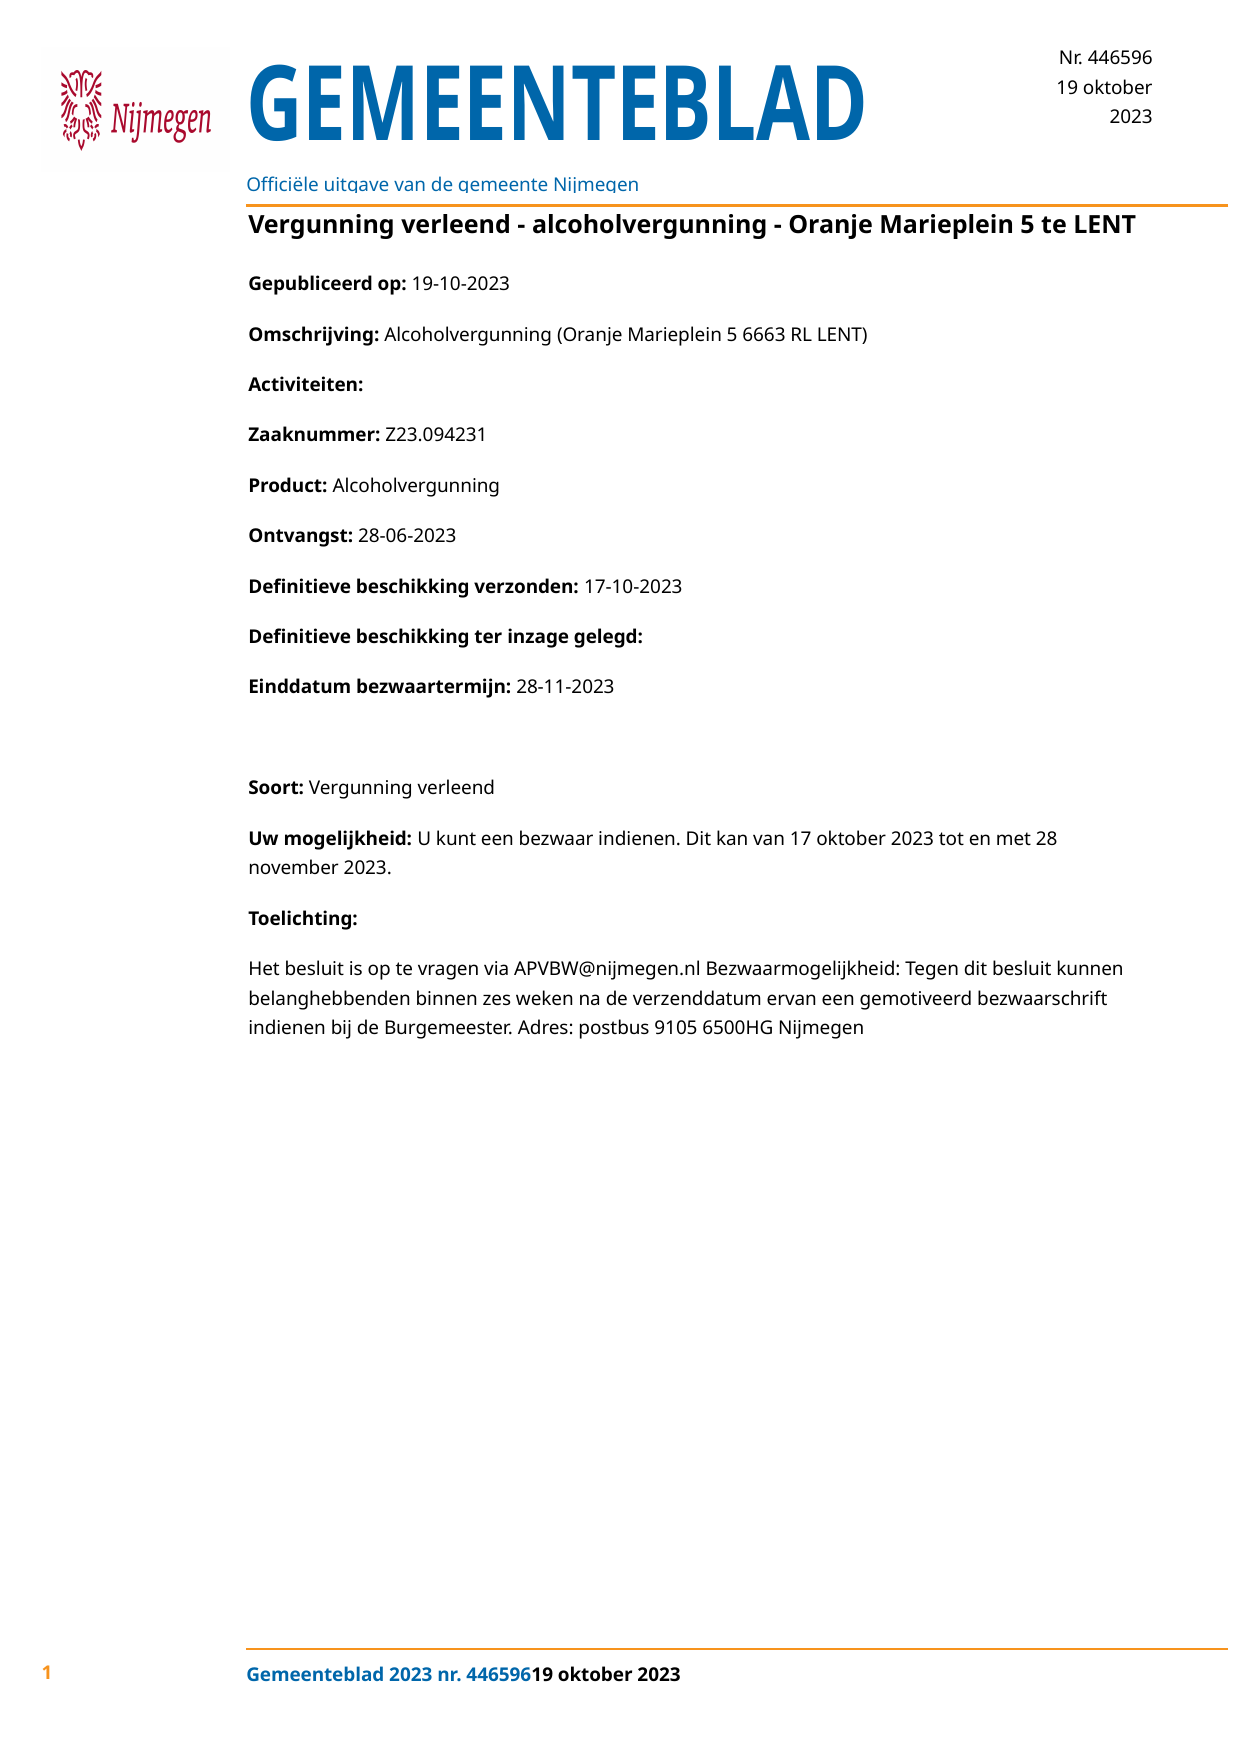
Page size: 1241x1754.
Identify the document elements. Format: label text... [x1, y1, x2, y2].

text Uw mogelijkheid: U kunt een bezwaar indienen. Dit kan van 17 oktober 2023 tot en met 28 november 2023. [248, 825, 1152, 880]
text Einddatum bezwaartermijn: 28-11-2023 [248, 674, 1152, 699]
text Toelichting: [248, 905, 1152, 931]
text Activiteiten: [248, 371, 1152, 397]
text Vergunning verleend - alcoholvergunning - Oranje Marieplein 5 te LENT [248, 207, 1152, 241]
text Het besluit is op te vragen via APVBW@nijmegen.nl Bezwaarmogelijkheid: Tegen dit besluit kunnen belanghebbenden binnen zes weken na de verzenddatum ervan een gemotiveerd bezwaarschrift indienen bij de Burgemeester. Adres: postbus 9105 6500HG Nijmegen [248, 955, 1152, 1040]
text Gepubliceerd op: 19-10-2023 [248, 270, 1152, 296]
text Ontvangst: 28-06-2023 [248, 522, 1152, 548]
text Product: Alcoholvergunning [248, 472, 1152, 498]
text Zaaknummer: Z23.094231 [248, 422, 1152, 447]
picture [41, 47, 231, 172]
text Definitieve beschikking ter inzage gelegd: [248, 623, 1152, 649]
text Definitieve beschikking verzonden: 17-10-2023 [248, 573, 1152, 598]
text Soort: Vergunning verleend [248, 774, 1152, 800]
text Omschrijving: Alcoholvergunning (Oranje Marieplein 5 6663 RL LENT) [248, 321, 1152, 346]
